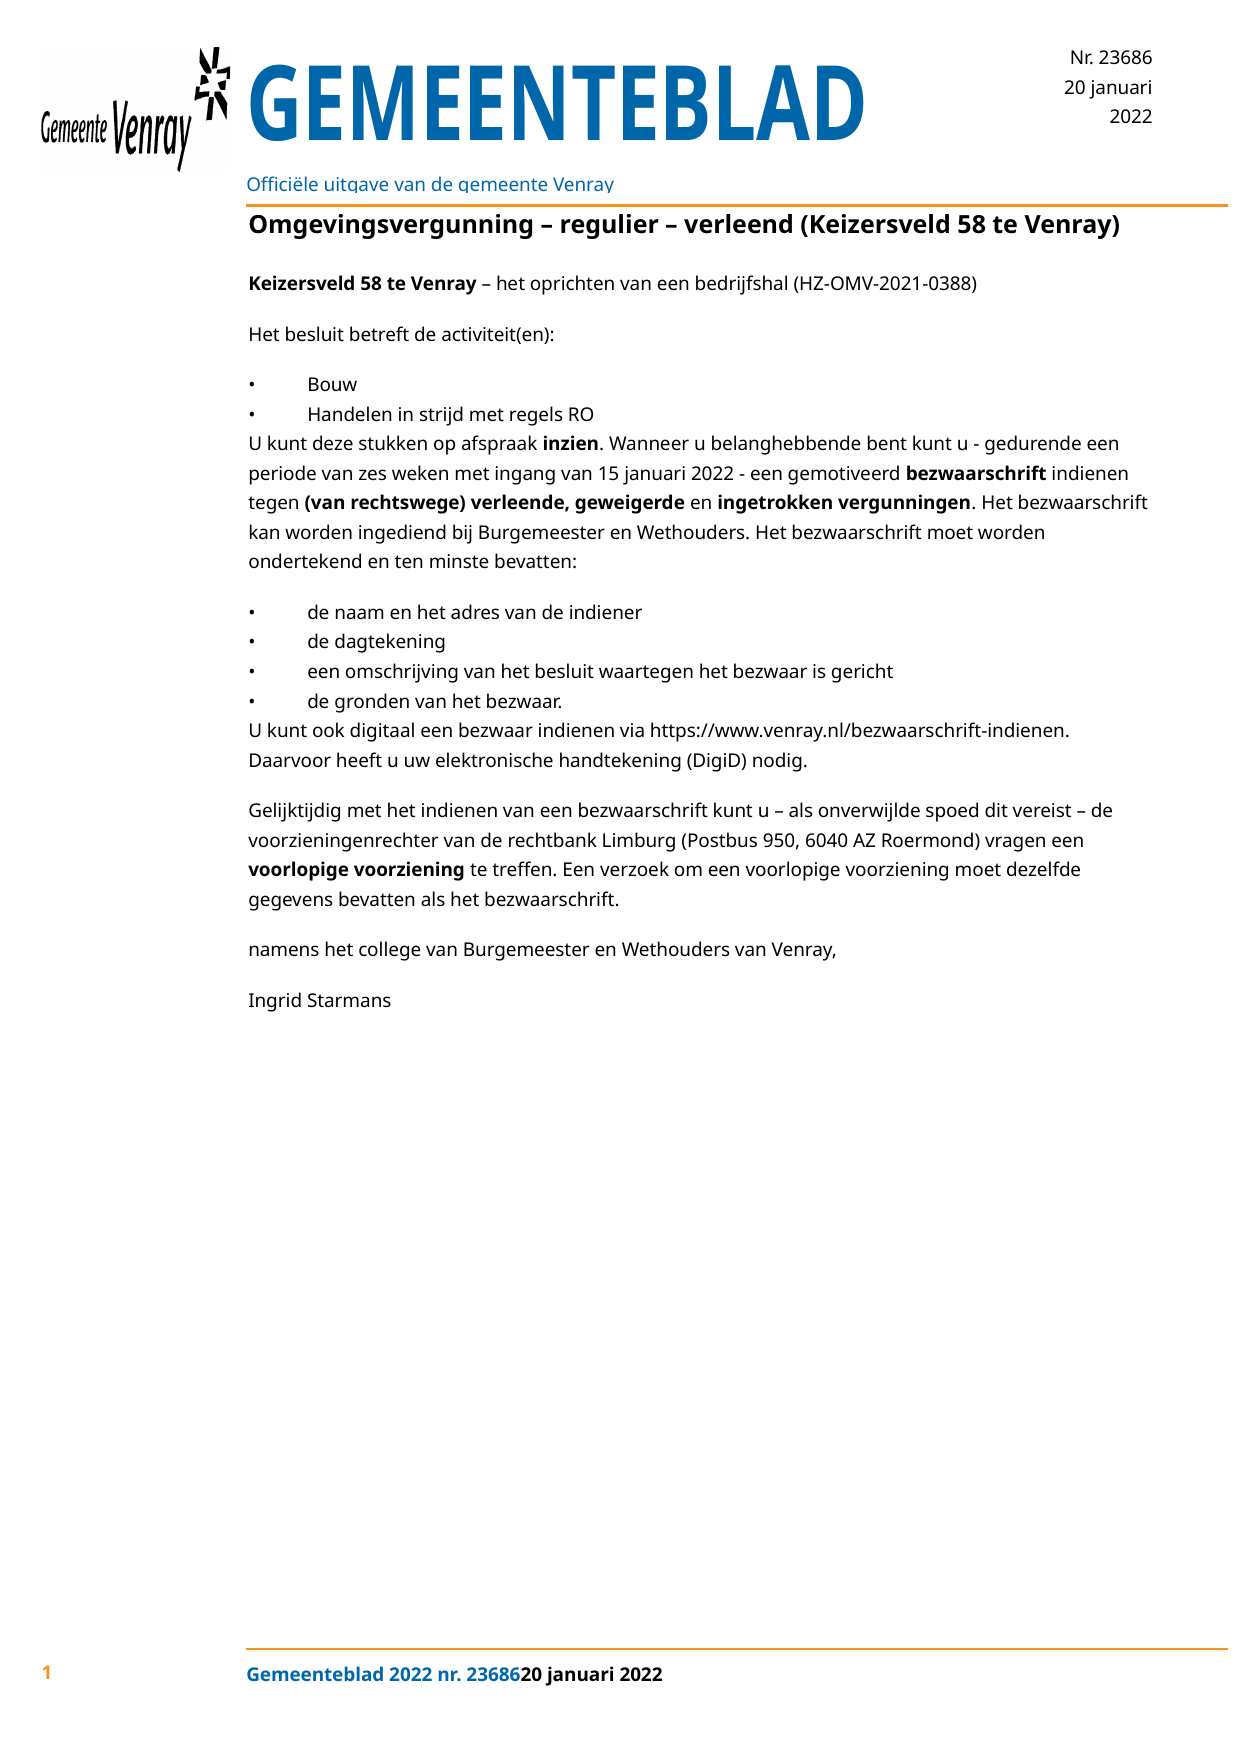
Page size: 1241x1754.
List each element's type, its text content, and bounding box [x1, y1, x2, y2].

picture [41, 47, 231, 172]
list de naam en het adres van de indiener [248, 599, 1152, 625]
text namens het college van Burgemeester en Wethouders van Venray, [248, 937, 1152, 962]
list een omschrijving van het besluit waartegen het bezwaar is gericht [248, 658, 1152, 684]
list de dagtekening [248, 629, 1152, 654]
text Het besluit betreft de activiteit(en): [248, 321, 1152, 346]
text U kunt deze stukken op afspraak inzien. Wanneer u belanghebbende bent kunt u - gedurende een periode van zes weken met ingang van 15 januari 2022 - een gemotiveerd bezwaarschrift indienen tegen (van rechtswege) verleende, geweigerde en ingetrokken vergunningen. Het bezwaarschrift kan worden ingediend bij Burgemeester en Wethouders. Het bezwaarschrift moet worden ondertekend en ten minste bevatten: [248, 430, 1152, 574]
text U kunt ook digitaal een bezwaar indienen via https://www.venray.nl/bezwaarschrift-indienen. Daarvoor heeft u uw elektronische handtekening (DigiD) nodig. [248, 717, 1152, 773]
list Bouw [248, 371, 1152, 397]
text Ingrid Starmans [248, 987, 1152, 1013]
text Omgevingsvergunning – regulier – verleend (Keizersveld 58 te Venray) [248, 207, 1152, 241]
text Gelijktijdig met het indienen van een bezwaarschrift kunt u – als onverwijlde spoed dit vereist – de voorzieningenrechter van de rechtbank Limburg (Postbus 950, 6040 AZ Roermond) vragen een voorlopige voorziening te treffen. Een verzoek om een voorlopige voorziening moet dezelfde gegevens bevatten als het bezwaarschrift. [248, 797, 1152, 912]
list de gronden van het bezwaar. [248, 688, 1152, 713]
list Handelen in strijd met regels RO [248, 401, 1152, 426]
text Keizersveld 58 te Venray – het oprichten van een bedrijfshal (HZ-OMV-2021-0388) [248, 270, 1152, 296]
